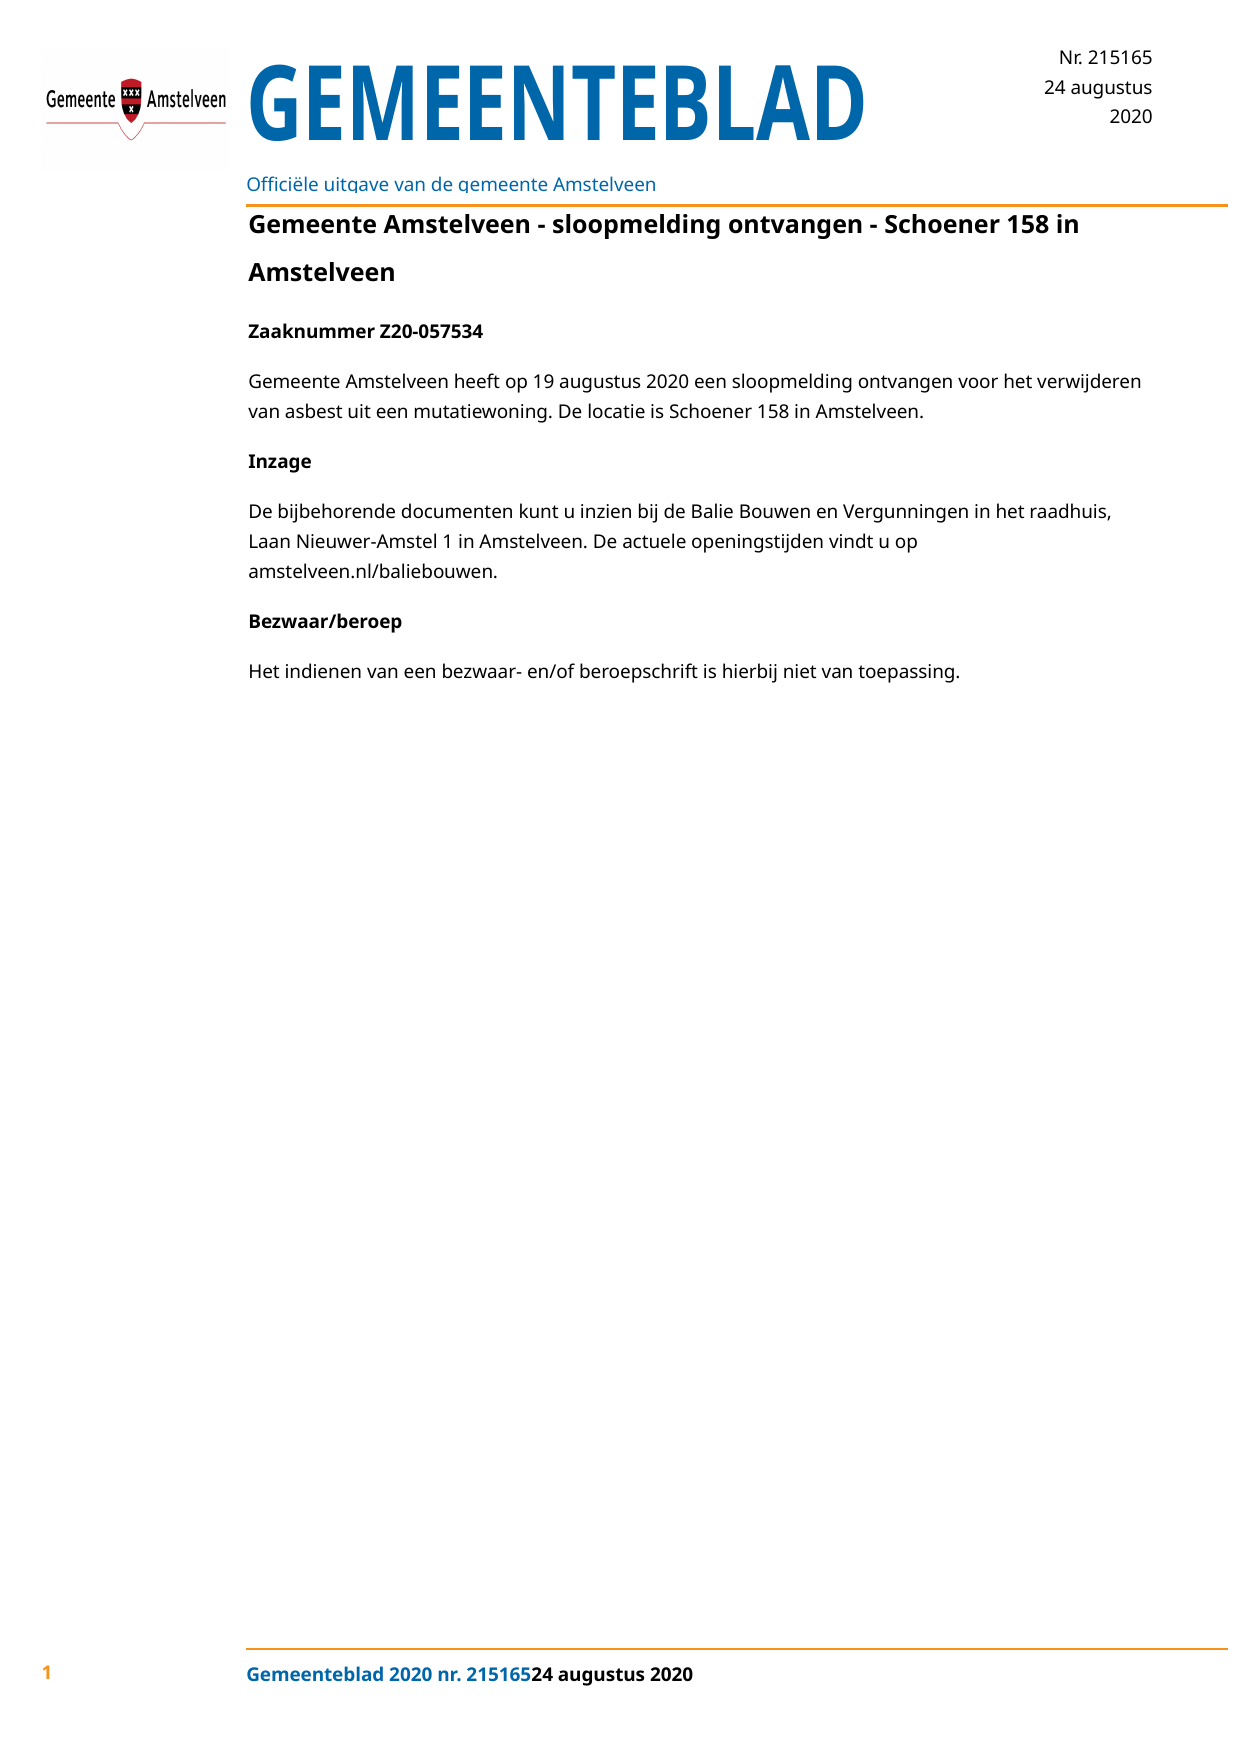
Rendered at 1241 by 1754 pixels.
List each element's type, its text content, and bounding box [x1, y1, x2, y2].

text Zaaknummer Z20-057534 [248, 318, 1152, 344]
text Het indienen van een bezwaar- en/of beroepschrift is hierbij niet van toepassing. [248, 659, 1152, 684]
text Gemeente Amstelveen - sloopmelding ontvangen - Schoener 158 in Amstelveen [248, 207, 1152, 288]
text Bezwaar/beroep [248, 608, 1152, 634]
text Gemeente Amstelveen heeft op 19 augustus 2020 een sloopmelding ontvangen voor het verwijderen van asbest uit een mutatiewoning. De locatie is Schoener 158 in Amstelveen. [248, 368, 1152, 424]
text De bijbehorende documenten kunt u inzien bij de Balie Bouwen en Vergunningen in het raadhuis, Laan Nieuwer-Amstel 1 in Amstelveen. De actuele openingstijden vindt u op amstelveen.nl/baliebouwen. [248, 499, 1152, 584]
text Inzage [248, 448, 1152, 474]
picture [41, 47, 231, 172]
